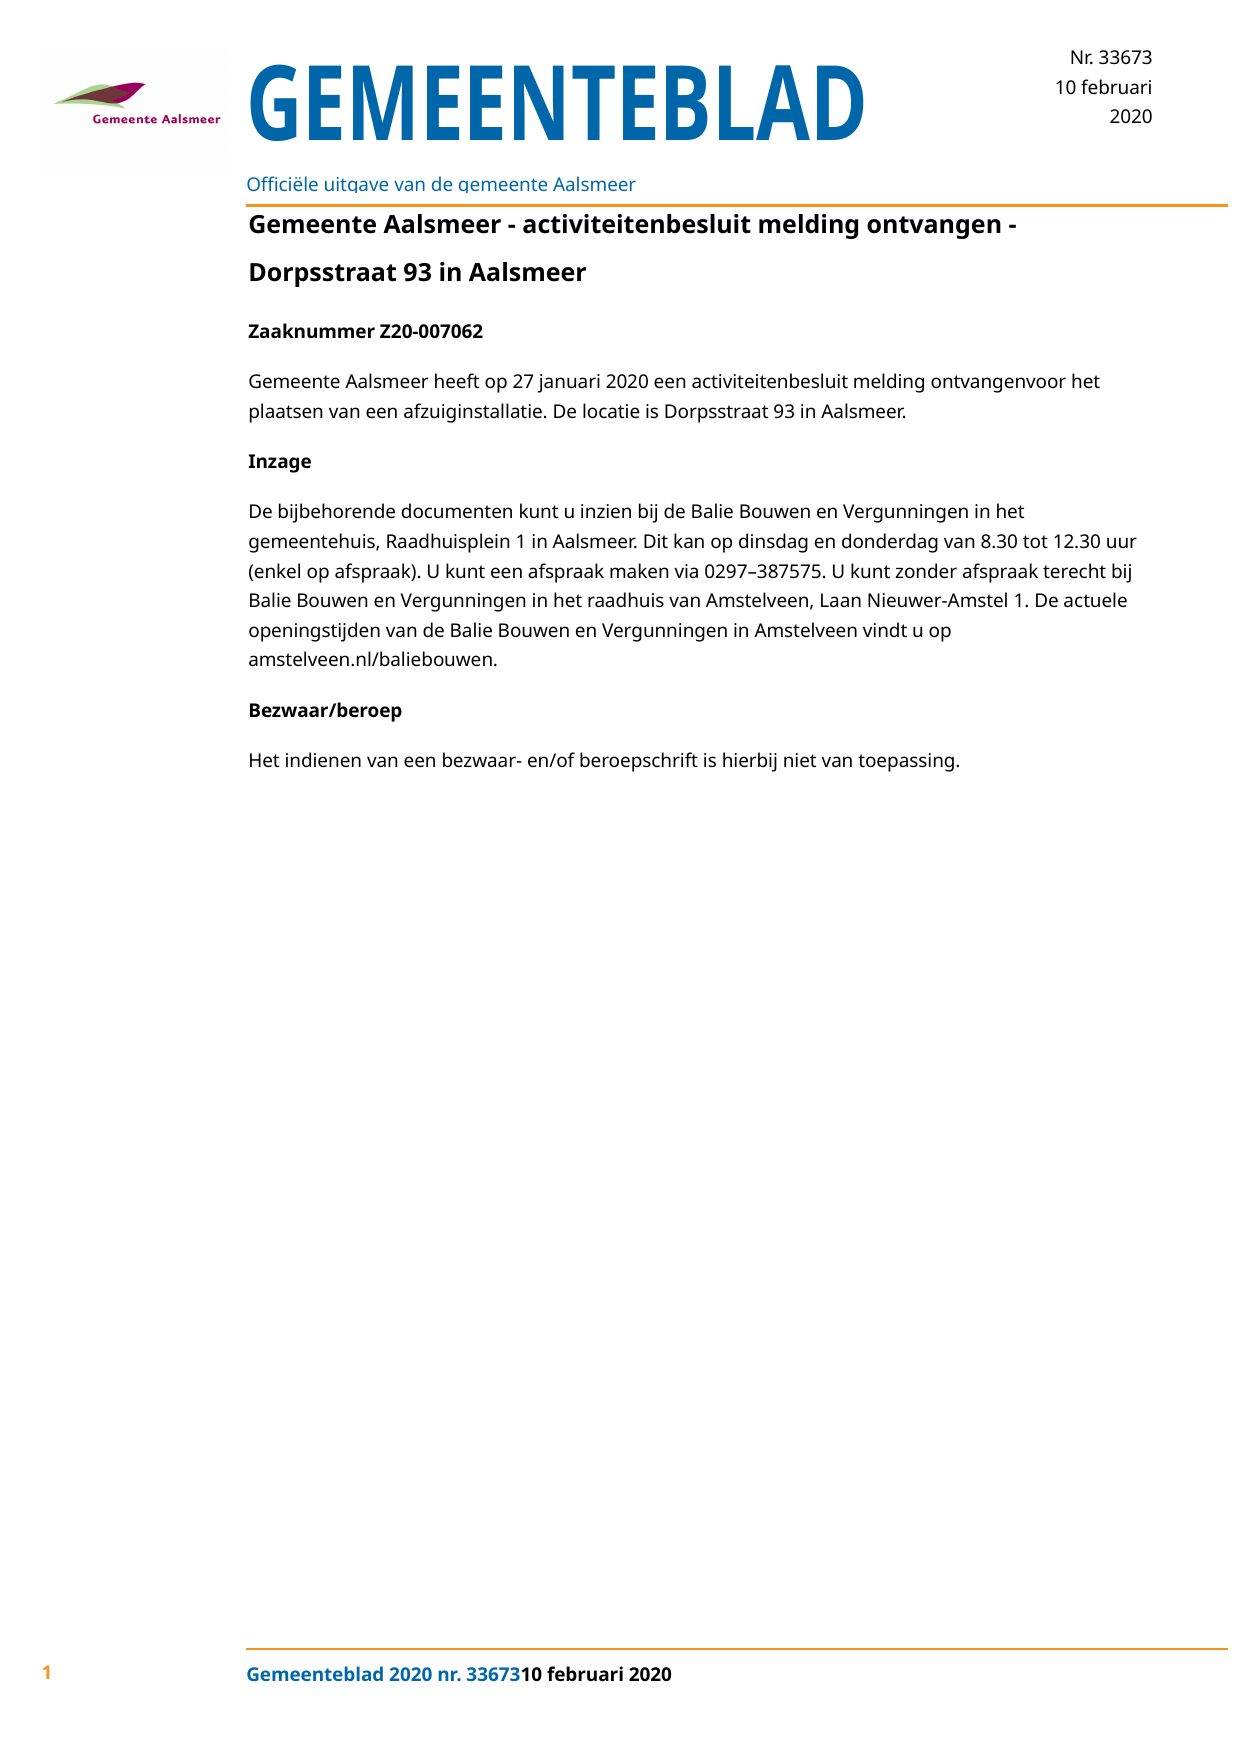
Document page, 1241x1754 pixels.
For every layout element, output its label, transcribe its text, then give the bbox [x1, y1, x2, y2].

picture [41, 47, 231, 172]
text Gemeente Aalsmeer heeft op 27 januari 2020 een activiteitenbesluit melding ontvangenvoor het plaatsen van een afzuiginstallatie. De locatie is Dorpsstraat 93 in Aalsmeer. [248, 368, 1152, 424]
text Zaaknummer Z20-007062 [248, 318, 1152, 344]
text Inzage [248, 448, 1152, 474]
text De bijbehorende documenten kunt u inzien bij de Balie Bouwen en Vergunningen in het gemeentehuis, Raadhuisplein 1 in Aalsmeer. Dit kan op dinsdag en donderdag van 8.30 tot 12.30 uur (enkel op afspraak). U kunt een afspraak maken via 0297–387575. U kunt zonder afspraak terecht bij Balie Bouwen en Vergunningen in het raadhuis van Amstelveen, Laan Nieuwer-Amstel 1. De actuele openingstijden van de Balie Bouwen en Vergunningen in Amstelveen vindt u op amstelveen.nl/baliebouwen. [248, 499, 1152, 672]
text Gemeente Aalsmeer - activiteitenbesluit melding ontvangen - Dorpsstraat 93 in Aalsmeer [248, 207, 1152, 288]
text Het indienen van een bezwaar- en/of beroepschrift is hierbij niet van toepassing. [248, 747, 1152, 773]
text Bezwaar/beroep [248, 697, 1152, 723]
